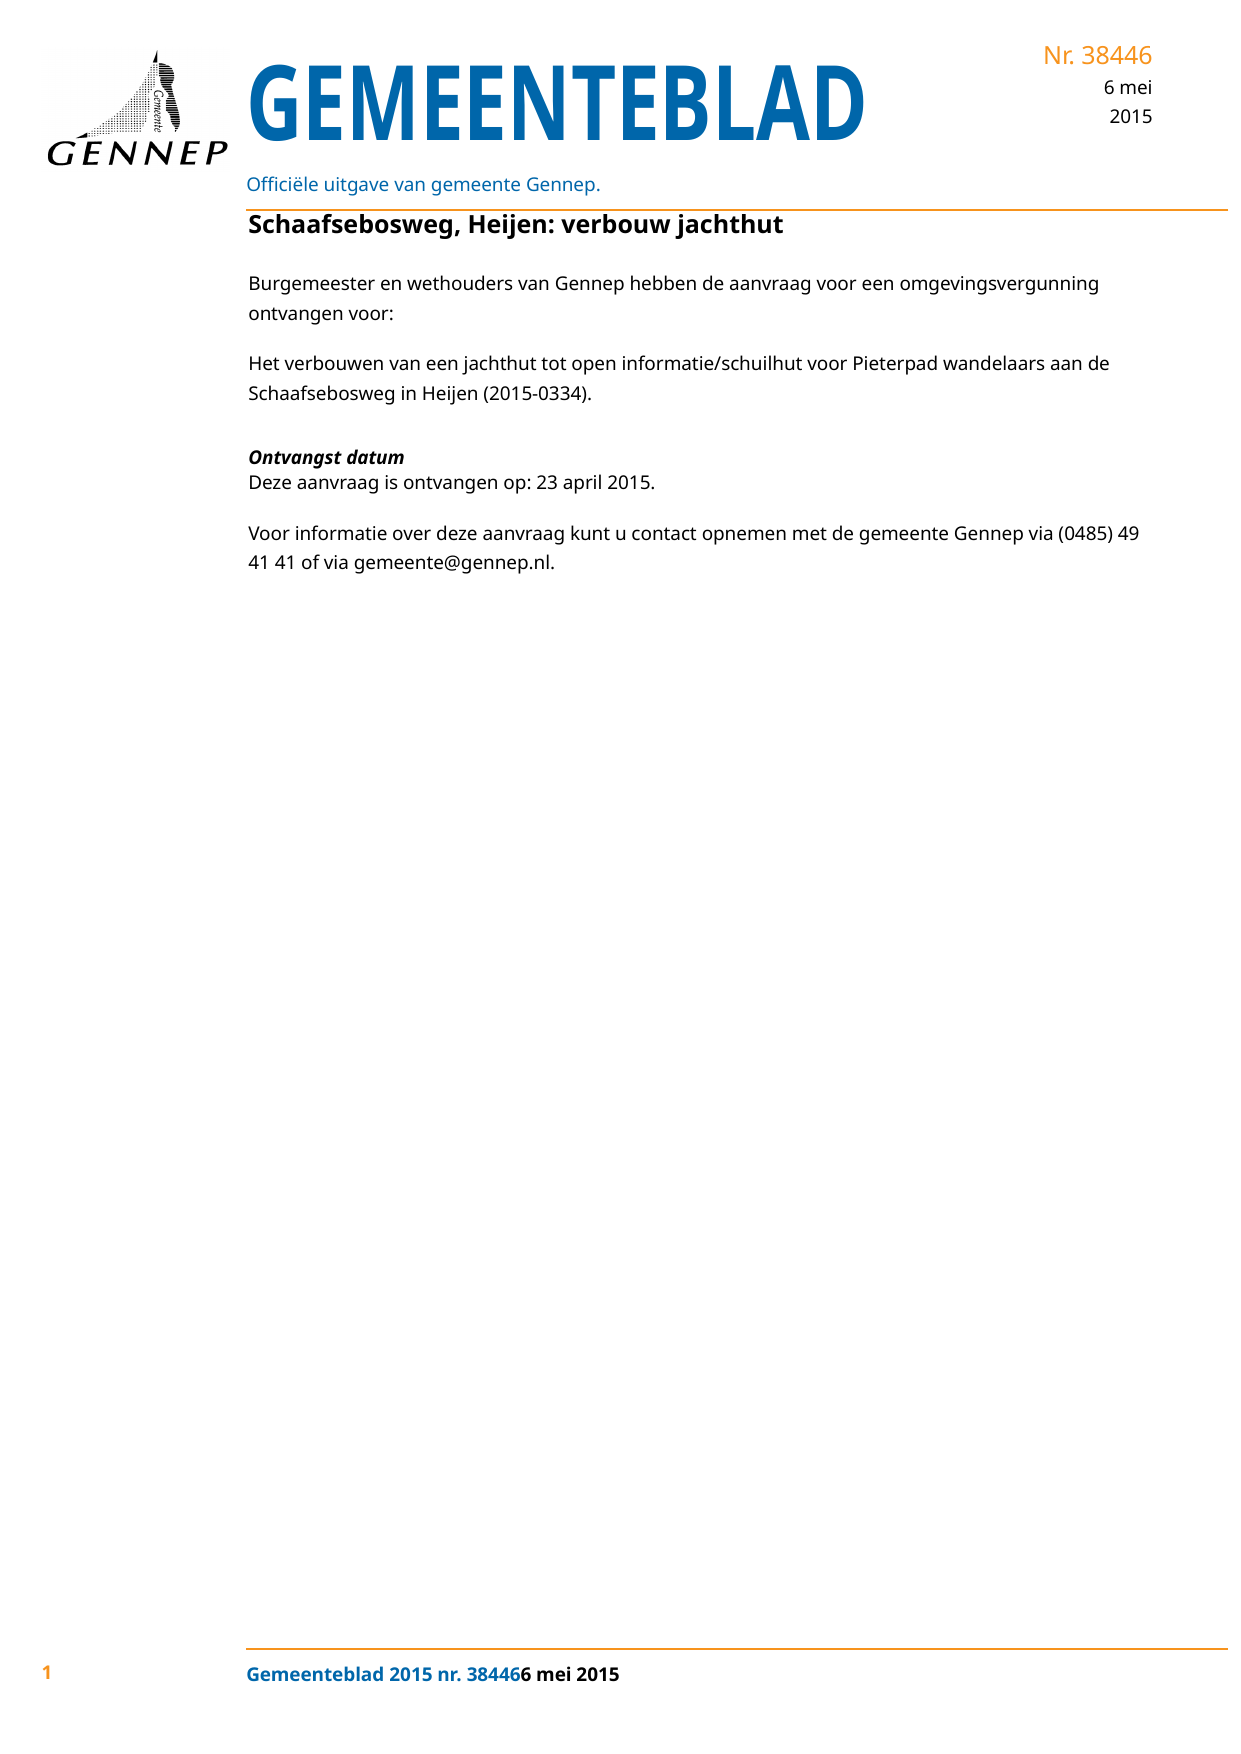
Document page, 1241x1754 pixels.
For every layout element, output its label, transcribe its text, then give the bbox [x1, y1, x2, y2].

text Ontvangst datum [248, 444, 1152, 469]
text Voor informatie over deze aanvraag kunt u contact opnemen met de gemeente Gennep via (0485) 49 41 41 of via gemeente@gennep.nl. [248, 520, 1152, 575]
text Burgemeester en wethouders van Gennep hebben de aanvraag voor een omgevingsvergunning ontvangen voor: [248, 270, 1152, 326]
text Het verbouwen van een jachthut tot open informatie/schuilhut voor Pieterpad wandelaars aan de Schaafsebosweg in Heijen (2015-0334). [248, 350, 1152, 406]
picture [41, 47, 231, 172]
text Schaafsebosweg, Heijen: verbouw jachthut [248, 211, 1152, 241]
text Deze aanvraag is ontvangen op: 23 april 2015. [248, 469, 1152, 495]
